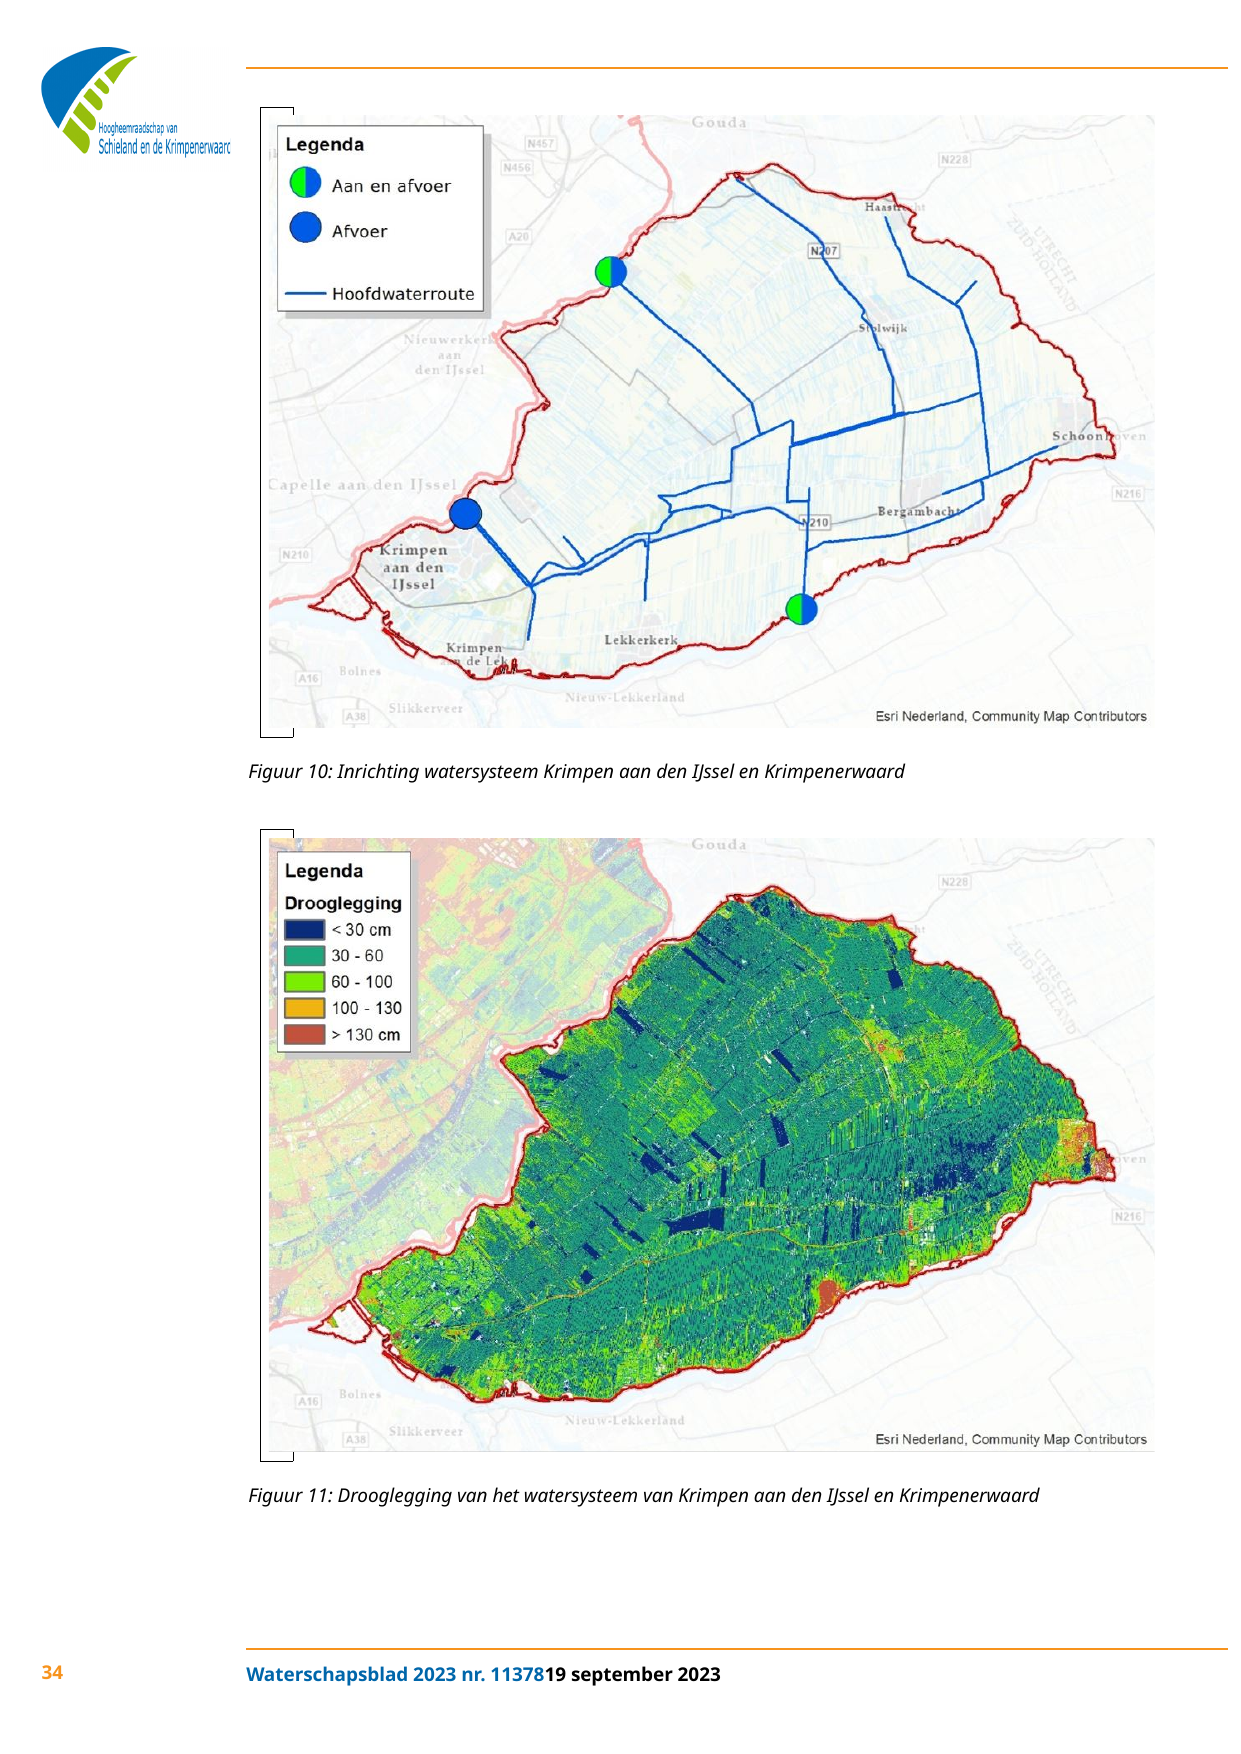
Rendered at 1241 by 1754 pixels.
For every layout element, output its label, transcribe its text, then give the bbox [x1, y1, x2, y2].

picture [41, 47, 231, 172]
picture [268, 838, 1155, 1452]
text Figuur 10: Inrichting watersysteem Krimpen aan den IJssel en Krimpenerwaard [248, 758, 1152, 784]
picture [268, 115, 1155, 728]
text Figuur 11: Drooglegging van het watersysteem van Krimpen aan den IJssel en Krimpenerwaard [248, 1482, 1152, 1508]
